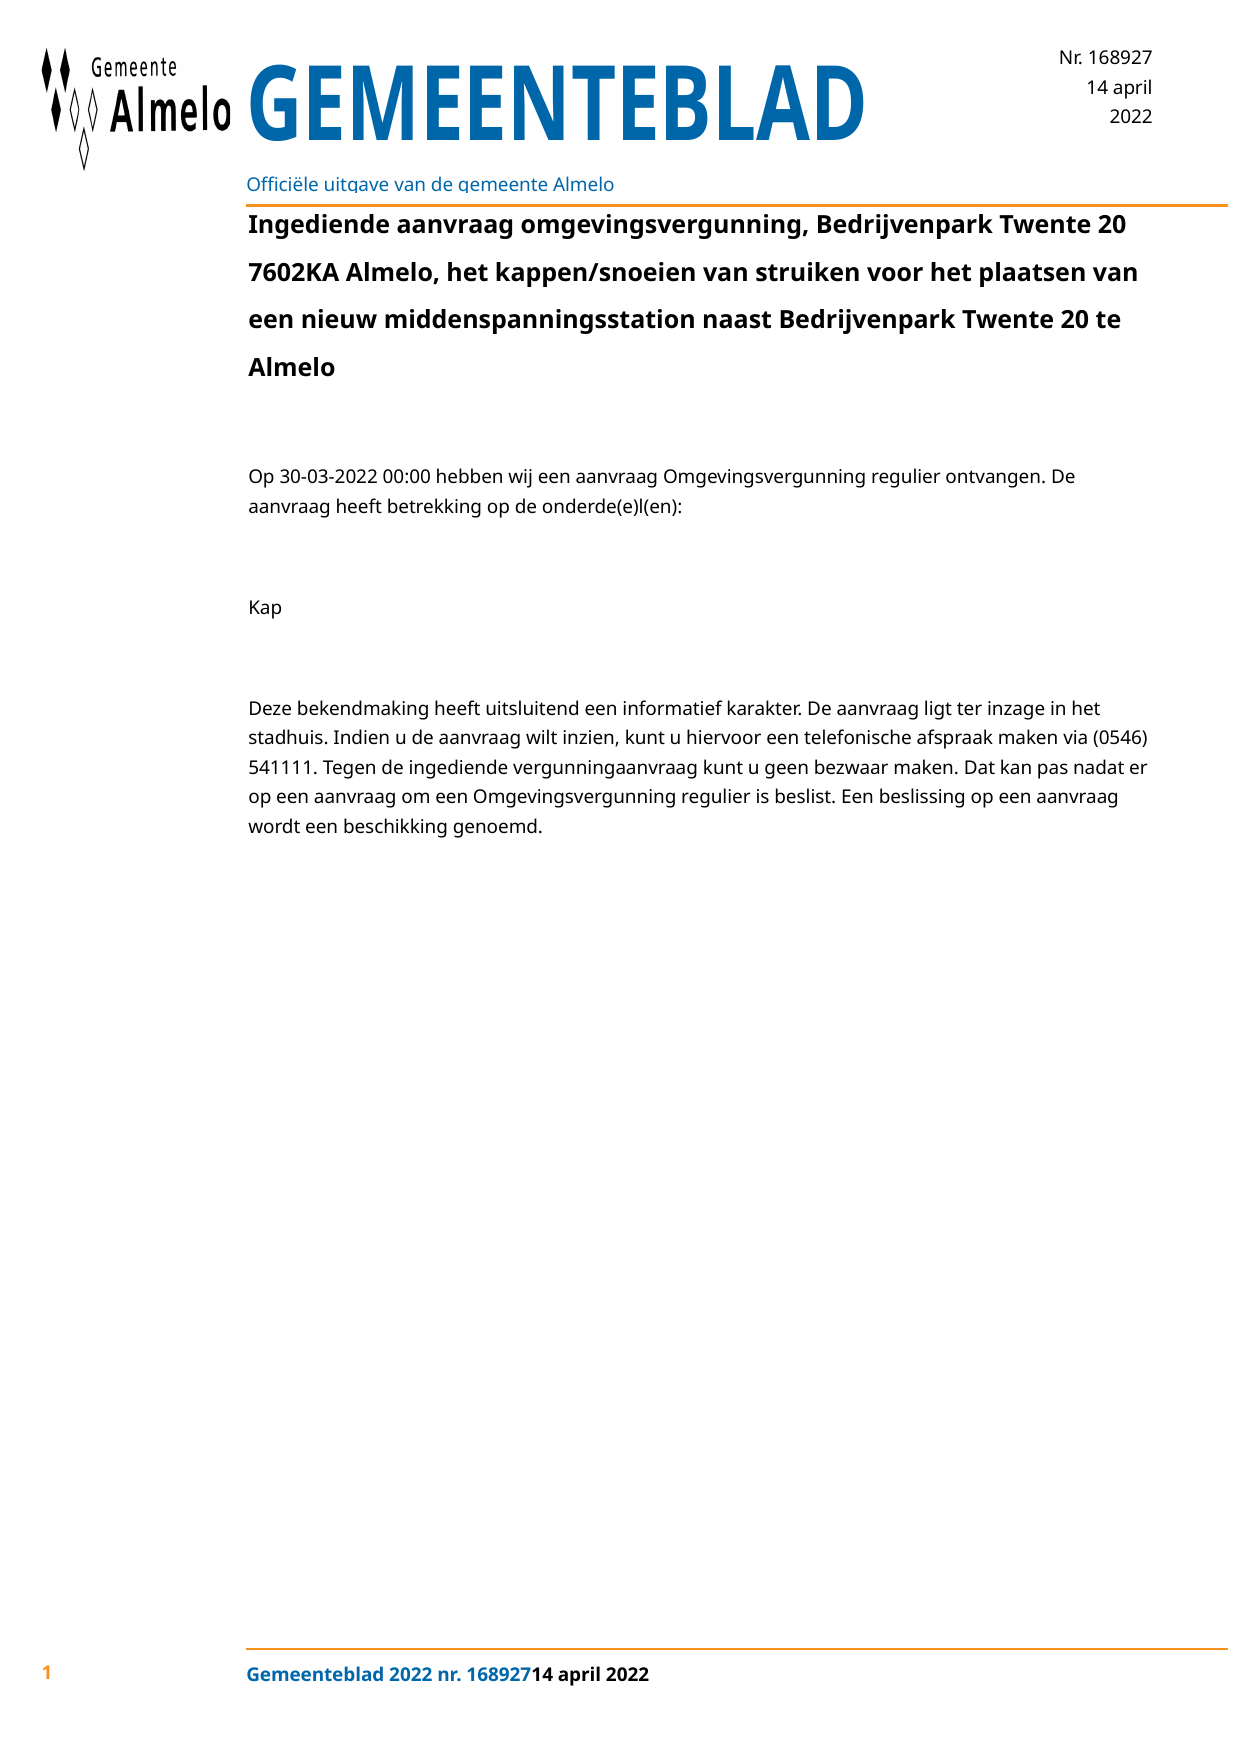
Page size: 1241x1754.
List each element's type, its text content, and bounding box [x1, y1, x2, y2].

text Kap [248, 594, 1152, 620]
picture [41, 47, 231, 172]
text Op 30-03-2022 00:00 hebben wij een aanvraag Omgevingsvergunning regulier ontvangen. De aanvraag heeft betrekking op de onderde(e)l(en): [248, 463, 1152, 519]
text Deze bekendmaking heeft uitsluitend een informatief karakter. De aanvraag ligt ter inzage in het stadhuis. Indien u de aanvraag wilt inzien, kunt u hiervoor een telefonische afspraak maken via (0546) 541111. Tegen de ingediende vergunningaanvraag kunt u geen bezwaar maken. Dat kan pas nadat er op een aanvraag om een Omgevingsvergunning regulier is beslist. Een beslissing op een aanvraag wordt een beschikking genoemd. [248, 695, 1152, 839]
text Ingediende aanvraag omgevingsvergunning, Bedrijvenpark Twente 20 7602KA Almelo, het kappen/snoeien van struiken voor het plaatsen van een nieuw middenspanningsstation naast Bedrijvenpark Twente 20 te Almelo [248, 207, 1152, 384]
